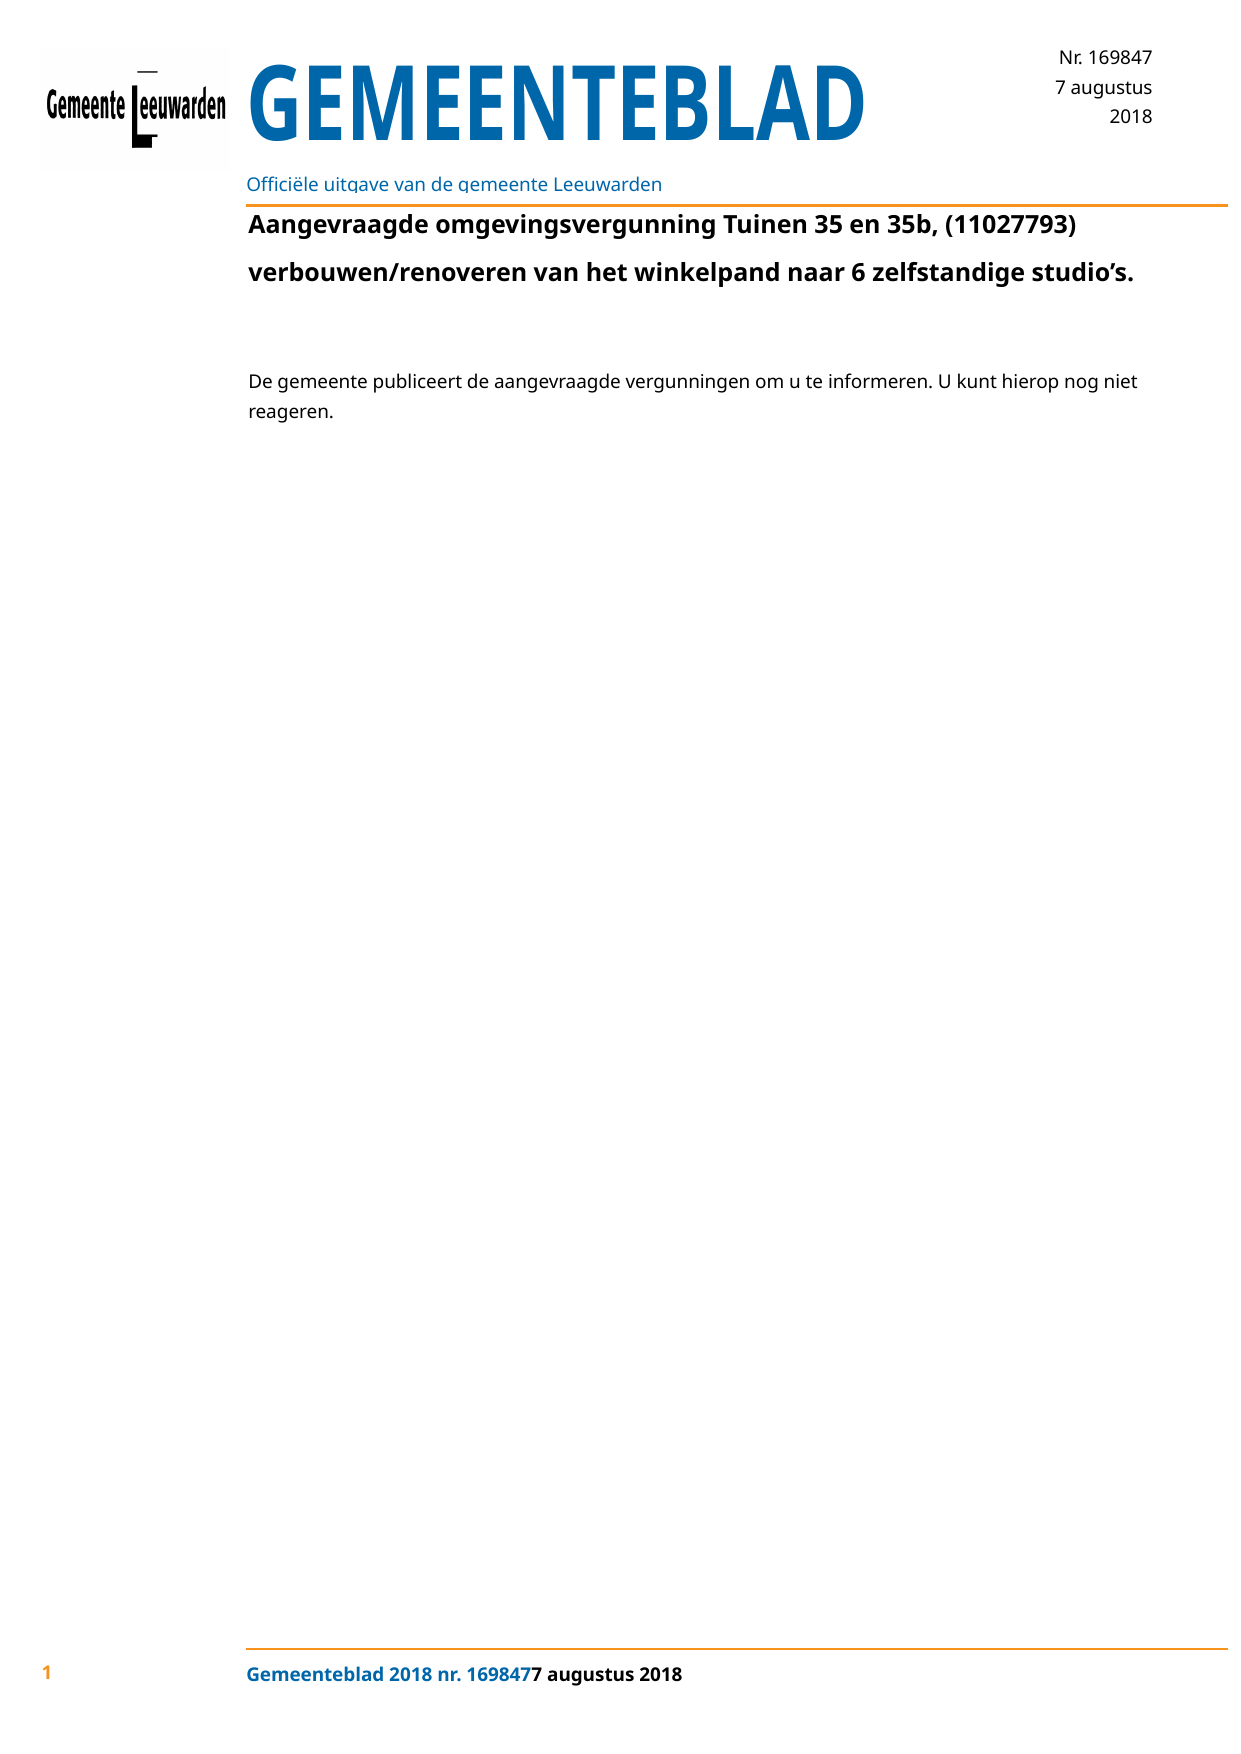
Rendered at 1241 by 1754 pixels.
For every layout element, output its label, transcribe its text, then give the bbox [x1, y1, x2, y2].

picture [41, 47, 231, 172]
text De gemeente publiceert de aangevraagde vergunningen om u te informeren. U kunt hierop nog niet reageren. [248, 368, 1152, 424]
text Aangevraagde omgevingsvergunning Tuinen 35 en 35b, (11027793) verbouwen/renoveren van het winkelpand naar 6 zelfstandige studio’s. [248, 207, 1152, 288]
